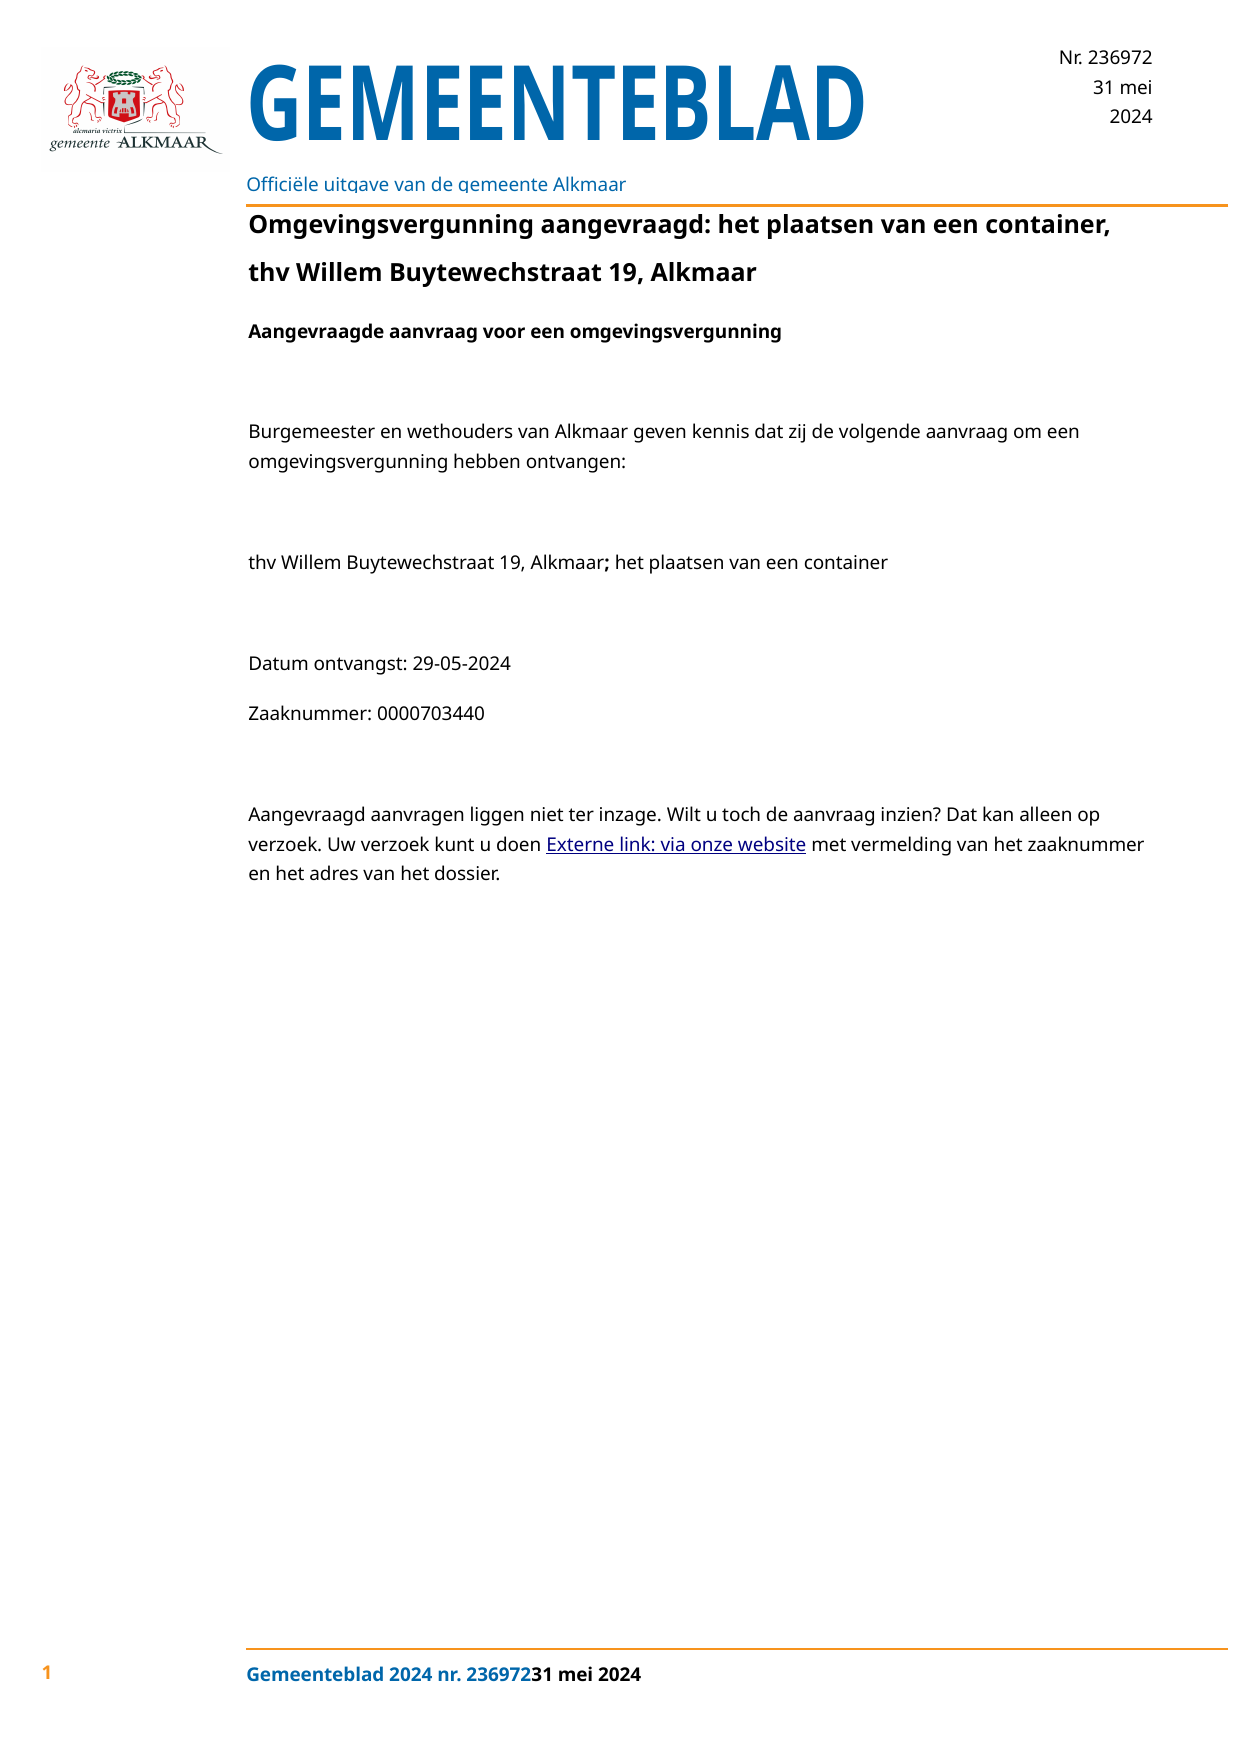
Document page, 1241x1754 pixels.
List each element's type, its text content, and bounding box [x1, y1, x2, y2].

text thv Willem Buytewechstraat 19, Alkmaar; het plaatsen van een container [248, 549, 1152, 575]
text Aangevraagde aanvraag voor een omgevingsvergunning [248, 318, 1152, 344]
picture [41, 47, 231, 172]
text Burgemeester en wethouders van Alkmaar geven kennis dat zij de volgende aanvraag om een omgevingsvergunning hebben ontvangen: [248, 419, 1152, 474]
text Aangevraagd aanvragen liggen niet ter inzage. Wilt u toch de aanvraag inzien? Dat kan alleen op verzoek. Uw verzoek kunt u doen Externe link: via onze website met vermelding van het zaaknummer en het adres van het dossier. [248, 801, 1152, 886]
text Datum ontvangst: 29-05-2024 [248, 650, 1152, 676]
text Zaaknummer: 0000703440 [248, 700, 1152, 726]
text Omgevingsvergunning aangevraagd: het plaatsen van een container, thv Willem Buytewechstraat 19, Alkmaar [248, 207, 1152, 288]
